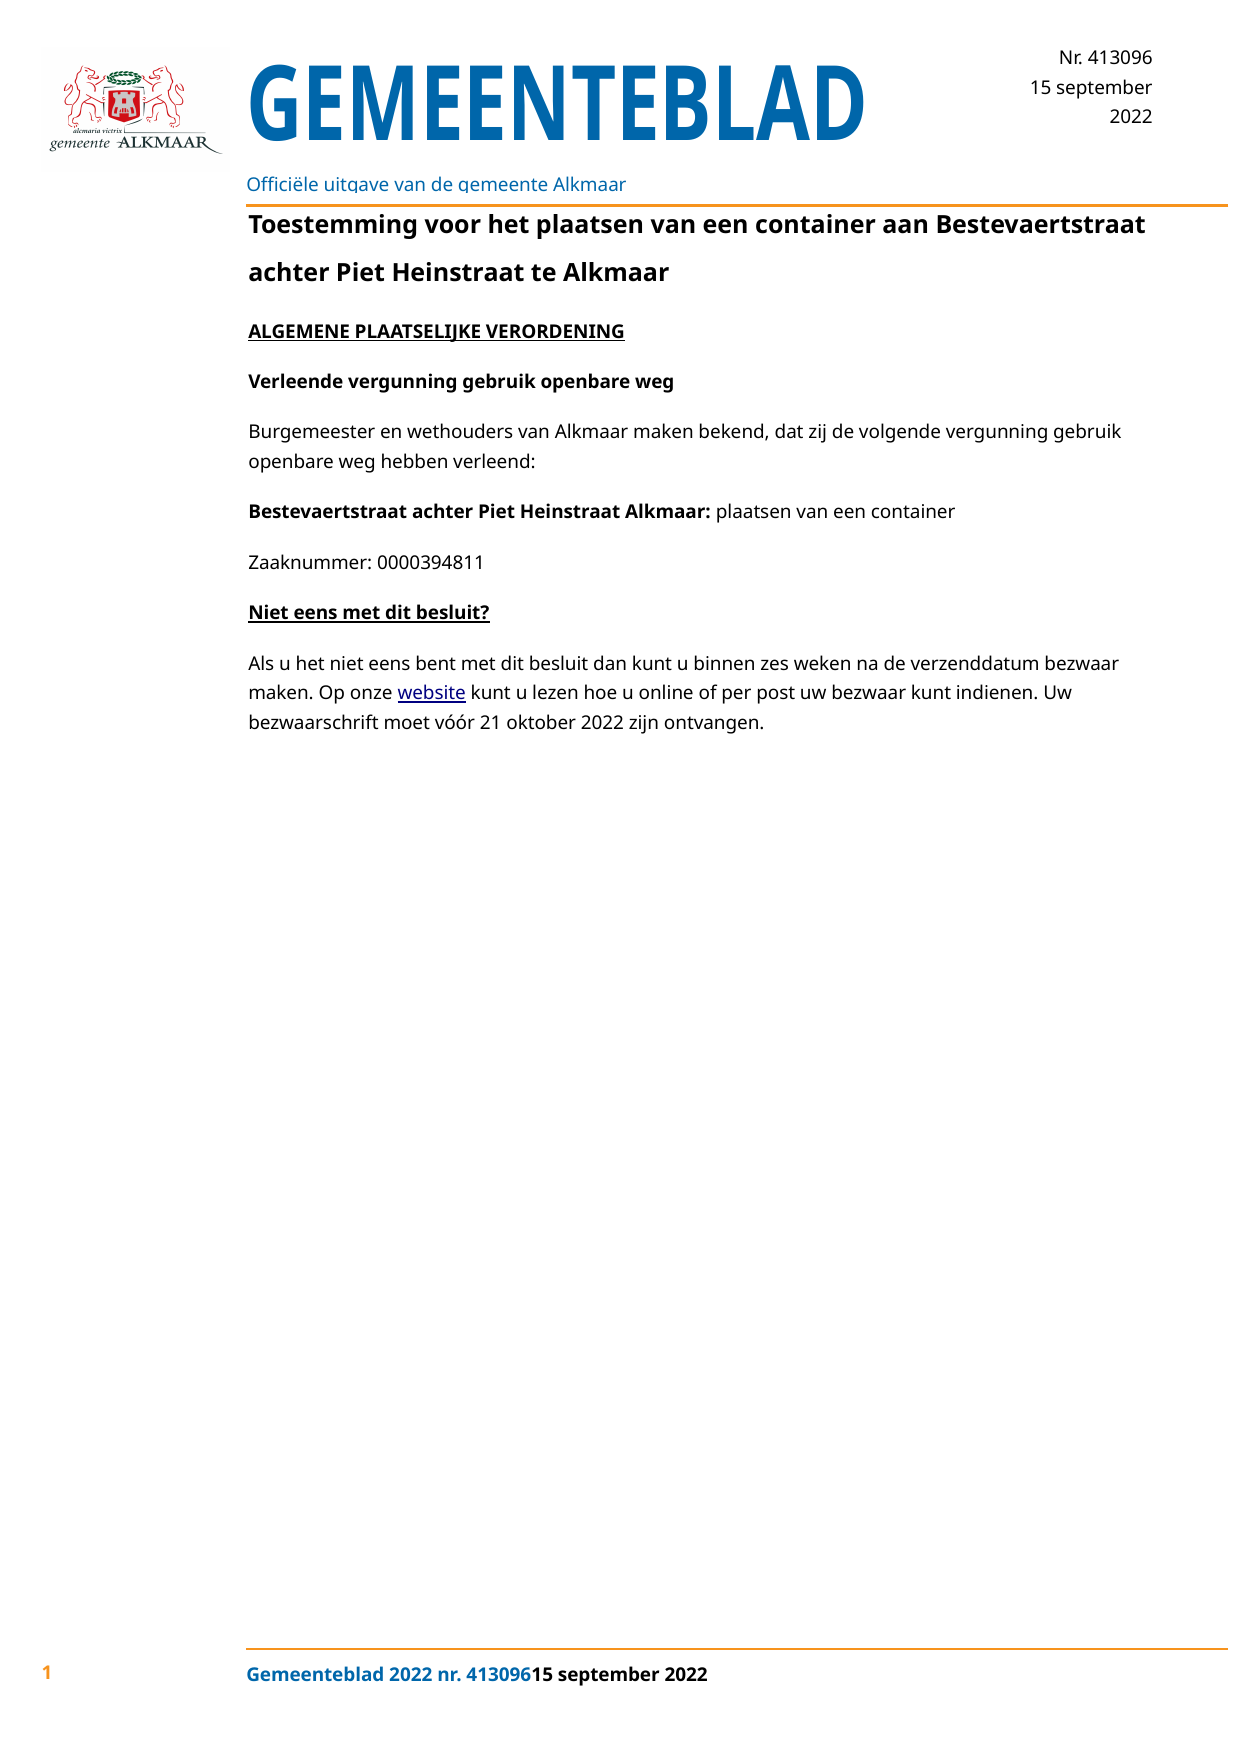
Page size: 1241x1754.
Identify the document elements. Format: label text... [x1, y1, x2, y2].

text Bestevaertstraat achter Piet Heinstraat Alkmaar: plaatsen van een container [248, 499, 1152, 524]
text Toestemming voor het plaatsen van een container aan Bestevaertstraat achter Piet Heinstraat te Alkmaar [248, 207, 1152, 288]
text Verleende vergunning gebruik openbare weg [248, 368, 1152, 394]
text Niet eens met dit besluit? [248, 599, 1152, 625]
text ALGEMENE PLAATSELIJKE VERORDENING [248, 318, 1152, 344]
text Burgemeester en wethouders van Alkmaar maken bekend, dat zij de volgende vergunning gebruik openbare weg hebben verleend: [248, 419, 1152, 474]
text Zaaknummer: 0000394811 [248, 549, 1152, 575]
picture [41, 47, 231, 172]
text Als u het niet eens bent met dit besluit dan kunt u binnen zes weken na de verzenddatum bezwaar maken. Op onze website kunt u lezen hoe u online of per post uw bezwaar kunt indienen. Uw bezwaarschrift moet vóór 21 oktober 2022 zijn ontvangen. [248, 650, 1152, 735]
